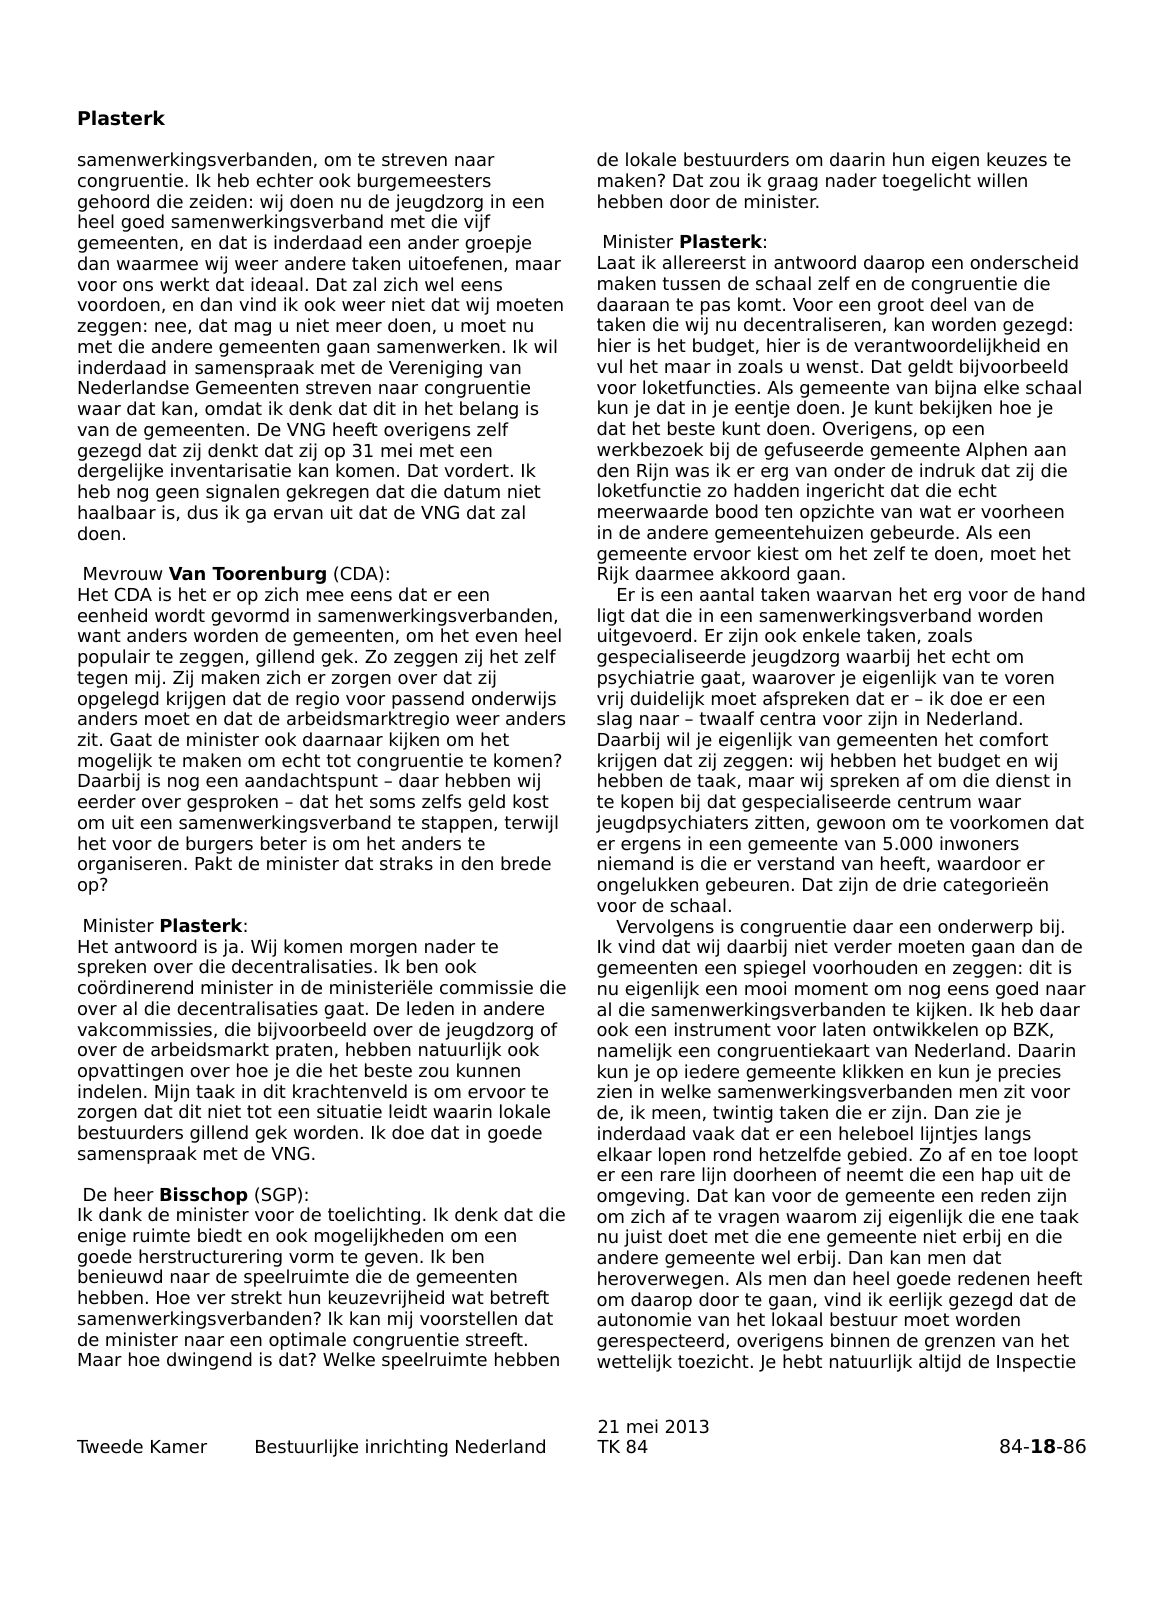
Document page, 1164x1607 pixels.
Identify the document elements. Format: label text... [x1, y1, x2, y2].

text Het antwoord is ja. Wij komen morgen nader te spreken over die decentralisaties. Ik ben ook coördinerend minister in de ministeriële commissie die over al die decentralisaties gaat. De leden in andere vakcommissies, die bijvoorbeeld over de jeugdzorg of over de arbeidsmarkt praten, hebben natuurlijk ook opvattingen over hoe je die het beste zou kunnen indelen. Mijn taak in dit krachtenveld is om ervoor te zorgen dat dit niet tot een situatie leidt waarin lokale bestuurders gillend gek worden. Ik doe dat in goede samenspraak met de VNG. [77, 936, 567, 1164]
text Minister Plasterk: [596, 232, 1087, 253]
text De heer Bisschop (SGP): [77, 1184, 567, 1205]
text Ik dank de minister voor de toelichting. Ik denk dat die enige ruimte biedt en ook mogelijkheden om een goede herstructurering vorm te geven. Ik ben benieuwd naar de speelruimte die de gemeenten hebben. Hoe ver strekt hun keuzevrijheid wat betreft samenwerkingsverbanden? Ik kan mij voorstellen dat de minister naar een optimale congruentie streeft. Maar hoe dwingend is dat? Welke speelruimte hebben [77, 1205, 567, 1371]
text samenwerkingsverbanden, om te streven naar congruentie. Ik heb echter ook burgemeesters gehoord die zeiden: wij doen nu de jeugdzorg in een heel goed samenwerkingsverband met die vijf gemeenten, en dat is inderdaad een ander groepje dan waarmee wij weer andere taken uitoefenen, maar voor ons werkt dat ideaal. Dat zal zich wel eens voordoen, en dan vind ik ook weer niet dat wij moeten zeggen: nee, dat mag u niet meer doen, u moet nu met die andere gemeenten gaan samenwerken. Ik wil inderdaad in samenspraak met de Vereniging van Nederlandse Gemeenten streven naar congruentie waar dat kan, omdat ik denk dat dit in het belang is van de gemeenten. De VNG heeft overigens zelf gezegd dat zij denkt dat zij op 31 mei met een dergelijke inventarisatie kan komen. Dat vordert. Ik heb nog geen signalen gekregen dat die datum niet haalbaar is, dus ik ga ervan uit dat de VNG dat zal doen. [77, 150, 567, 544]
text Mevrouw Van Toorenburg (CDA): [77, 564, 567, 585]
text Het CDA is het er op zich mee eens dat er een eenheid wordt gevormd in samenwerkingsverbanden, want anders worden de gemeenten, om het even heel populair te zeggen, gillend gek. Zo zeggen zij het zelf tegen mij. Zij maken zich er zorgen over dat zij opgelegd krijgen dat de regio voor passend onderwijs anders moet en dat de arbeidsmarktregio weer anders zit. Gaat de minister ook daarnaar kijken om het mogelijk te maken om echt tot congruentie te komen? Daarbij is nog een aandachtspunt – daar hebben wij eerder over gesproken – dat het soms zelfs geld kost om uit een samenwerkingsverband te stappen, terwijl het voor de burgers beter is om het anders te organiseren. Pakt de minister dat straks in den brede op? [77, 585, 567, 896]
text de lokale bestuurders om daarin hun eigen keuzes te maken? Dat zou ik graag nader toegelicht willen hebben door de minister. [596, 150, 1087, 212]
text Minister Plasterk: [77, 916, 567, 936]
text Laat ik allereerst in antwoord daarop een onderscheid maken tussen de schaal zelf en de congruentie die daaraan te pas komt. Voor een groot deel van de taken die wij nu decentraliseren, kan worden gezegd: hier is het budget, hier is de verantwoordelijkheid en vul het maar in zoals u wenst. Dat geldt bijvoorbeeld voor loketfuncties. Als gemeente van bijna elke schaal kun je dat in je eentje doen. Je kunt bekijken hoe je dat het beste kunt doen. Overigens, op een werkbezoek bij de gefuseerde gemeente Alphen aan den Rijn was ik er erg van onder de indruk dat zij die loketfunctie zo hadden ingericht dat die echt meerwaarde bood ten opzichte van wat er voorheen in de andere gemeentehuizen gebeurde. Als een gemeente ervoor kiest om het zelf te doen, moet het Rijk daarmee akkoord gaan. [596, 253, 1087, 585]
text Vervolgens is congruentie daar een onderwerp bij. Ik vind dat wij daarbij niet verder moeten gaan dan de gemeenten een spiegel voorhouden en zeggen: dit is nu eigenlijk een mooi moment om nog eens goed naar al die samenwerkingsverbanden te kijken. Ik heb daar ook een instrument voor laten ontwikkelen op BZK, namelijk een congruentiekaart van Nederland. Daarin kun je op iedere gemeente klikken en kun je precies zien in welke samenwerkingsverbanden men zit voor de, ik meen, twintig taken die er zijn. Dan zie je inderdaad vaak dat er een heleboel lijntjes langs elkaar lopen rond hetzelfde gebied. Zo af en toe loopt er een rare lijn doorheen of neemt die een hap uit de omgeving. Dat kan voor de gemeente een reden zijn om zich af te vragen waarom zij eigenlijk die ene taak nu juist doet met die ene gemeente niet erbij en die andere gemeente wel erbij. Dan kan men dat heroverwegen. Als men dan heel goede redenen heeft om daarop door te gaan, vind ik eerlijk gezegd dat de autonomie van het lokaal bestuur moet worden gerespecteerd, overigens binnen de grenzen van het wettelijk toezicht. Je hebt natuurlijk altijd de Inspectie [596, 916, 1087, 1372]
text Er is een aantal taken waarvan het erg voor de hand ligt dat die in een samenwerkingsverband worden uitgevoerd. Er zijn ook enkele taken, zoals gespecialiseerde jeugdzorg waarbij het echt om psychiatrie gaat, waarover je eigenlijk van te voren vrij duidelijk moet afspreken dat er – ik doe er een slag naar – twaalf centra voor zijn in Nederland. Daarbij wil je eigenlijk van gemeenten het comfort krijgen dat zij zeggen: wij hebben het budget en wij hebben de taak, maar wij spreken af om die dienst in te kopen bij dat gespecialiseerde centrum waar jeugdpsychiaters zitten, gewoon om te voorkomen dat er ergens in een gemeente van 5.000 inwoners niemand is die er verstand van heeft, waardoor er ongelukken gebeuren. Dat zijn de drie categorieën voor de schaal. [596, 585, 1087, 916]
